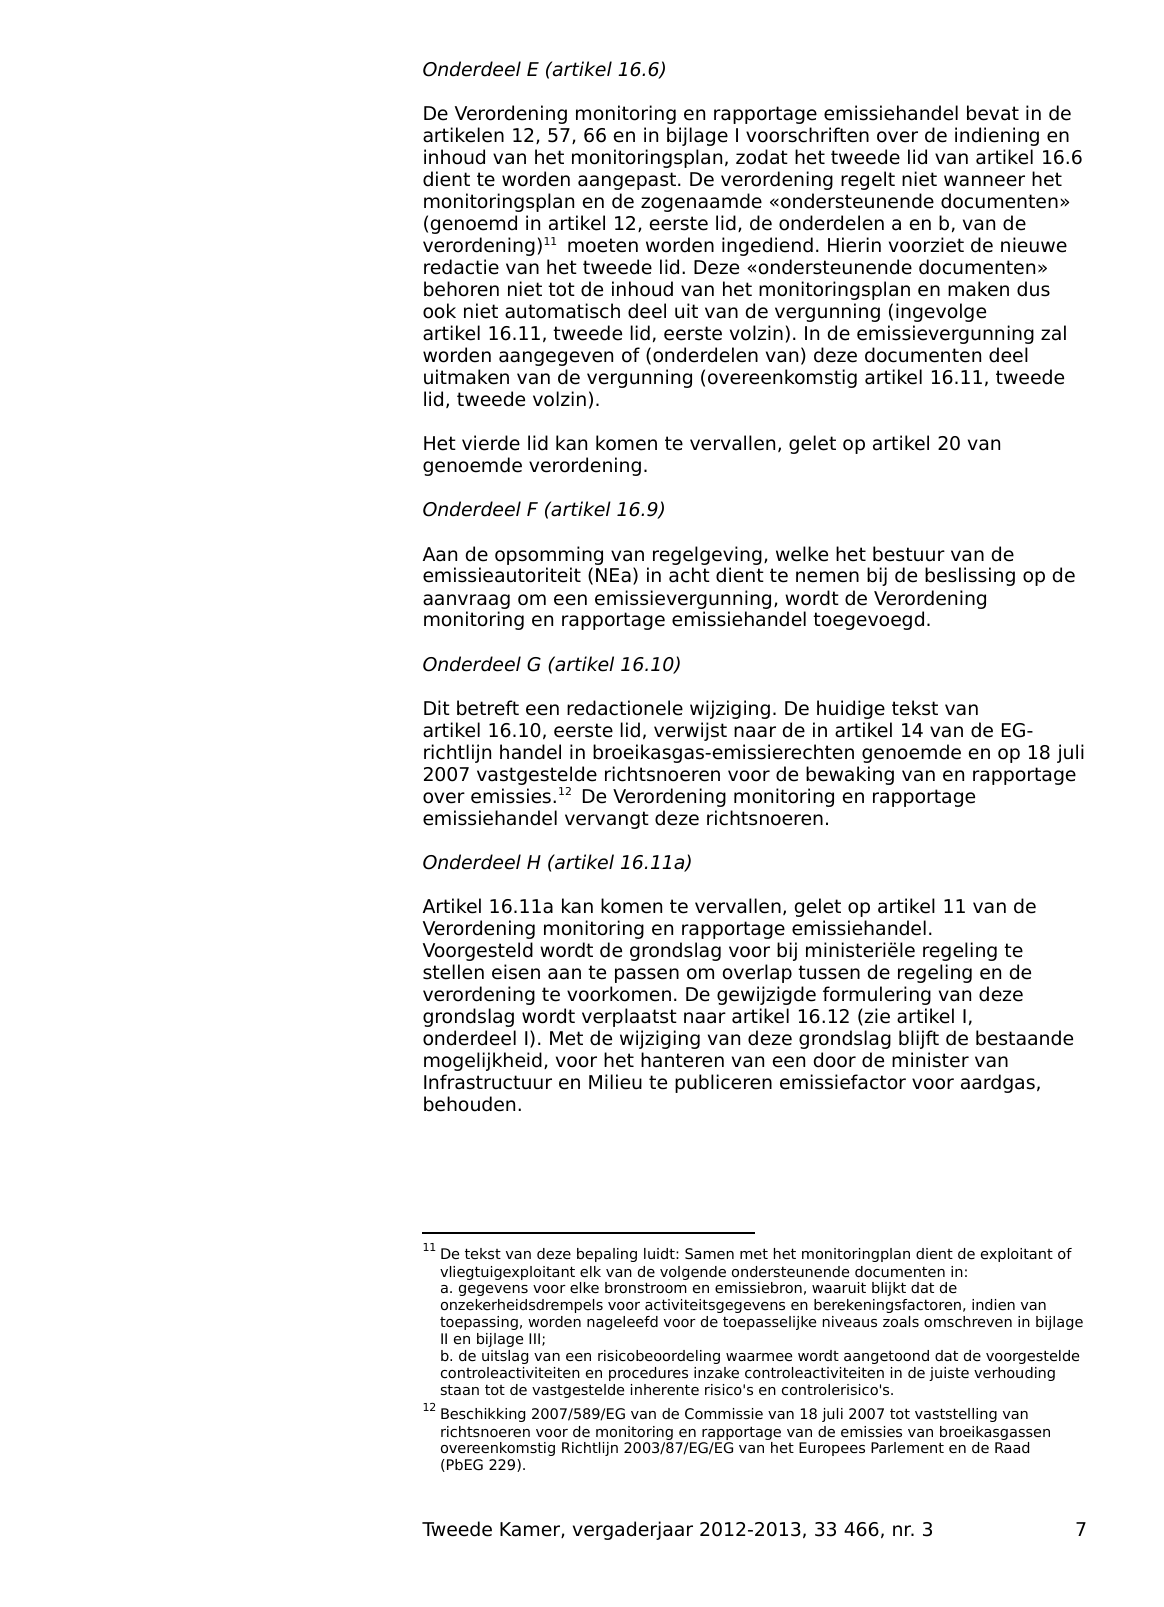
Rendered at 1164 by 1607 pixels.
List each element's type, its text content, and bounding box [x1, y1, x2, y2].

text Dit betreft een redactionele wijziging. De huidige tekst van artikel 16.10, eerste lid, verwijst naar de in artikel 14 van de EG-richtlijn handel in broeikasgas-emissierechten genoemde en op 18 juli 2007 vastgestelde richtsnoeren voor de bewaking van en rapportage over emissies. De Verordening monitoring en rapportage emissiehandel vervangt deze richtsnoeren. [422, 698, 1087, 829]
subtitle Onderdeel E (artikel 16.6) [422, 59, 1087, 81]
text Beschikking 2007/589/EG van de Commissie van 18 juli 2007 tot vaststelling van richtsnoeren voor de monitoring en rapportage van de emissies van broeikasgassen overeenkomstig Richtlijn 2003/87/EG/EG van het Europees Parlement en de Raad (PbEG 229). [422, 1402, 1087, 1474]
text Het vierde lid kan komen te vervallen, gelet op artikel 20 van genoemde verordening. [422, 433, 1087, 477]
subtitle Onderdeel F (artikel 16.9) [422, 499, 1087, 521]
subtitle Onderdeel G (artikel 16.10) [422, 653, 1087, 676]
text Artikel 16.11a kan komen te vervallen, gelet op artikel 11 van de Verordening monitoring en rapportage emissiehandel. [422, 896, 1087, 940]
text Aan de opsomming van regelgeving, welke het bestuur van de emissieautoriteit (NEa) in acht dient te nemen bij de beslissing op de aanvraag om een emissievergunning, wordt de Verordening monitoring en rapportage emissiehandel toegevoegd. [422, 543, 1087, 631]
text b. de uitslag van een risicobeoordeling waarmee wordt aangetoond dat de voorgestelde controleactiviteiten en procedures inzake controleactiviteiten in de juiste verhouding staan tot de vastgestelde inherente risico's en controlerisico's. [440, 1348, 1087, 1399]
text De tekst van deze bepaling luidt: Samen met het monitoringplan dient de exploitant of vliegtuigexploitant elk van de volgende ondersteunende documenten in: [422, 1242, 1087, 1281]
text De Verordening monitoring en rapportage emissiehandel bevat in de artikelen 12, 57, 66 en in bijlage I voorschriften over de indiening en inhoud van het monitoringsplan, zodat het tweede lid van artikel 16.6 dient te worden aangepast. De verordening regelt niet wanneer het monitoringsplan en de zogenaamde «ondersteunende documenten» (genoemd in artikel 12, eerste lid, de onderdelen a en b, van de verordening) moeten worden ingediend. Hierin voorziet de nieuwe redactie van het tweede lid. Deze «ondersteunende documenten» behoren niet tot de inhoud van het monitoringsplan en maken dus ook niet automatisch deel uit van de vergunning (ingevolge artikel 16.11, tweede lid, eerste volzin). In de emissievergunning zal worden aangegeven of (onderdelen van) deze documenten deel uitmaken van de vergunning (overeenkomstig artikel 16.11, tweede lid, tweede volzin). [422, 103, 1087, 411]
text a. gegevens voor elke bronstroom en emissiebron, waaruit blijkt dat de onzekerheidsdrempels voor activiteitsgegevens en berekeningsfactoren, indien van toepassing, worden nageleefd voor de toepasselijke niveaus zoals omschreven in bijlage II en bijlage III; [440, 1281, 1087, 1348]
text Voorgesteld wordt de grondslag voor bij ministeriële regeling te stellen eisen aan te passen om overlap tussen de regeling en de verordening te voorkomen. De gewijzigde formulering van deze grondslag wordt verplaatst naar artikel 16.12 (zie artikel I, onderdeel I). Met de wijziging van deze grondslag blijft de bestaande mogelijkheid, voor het hanteren van een door de minister van Infrastructuur en Milieu te publiceren emissiefactor voor aardgas, behouden. [422, 940, 1087, 1116]
subtitle Onderdeel H (artikel 16.11a) [422, 852, 1087, 874]
